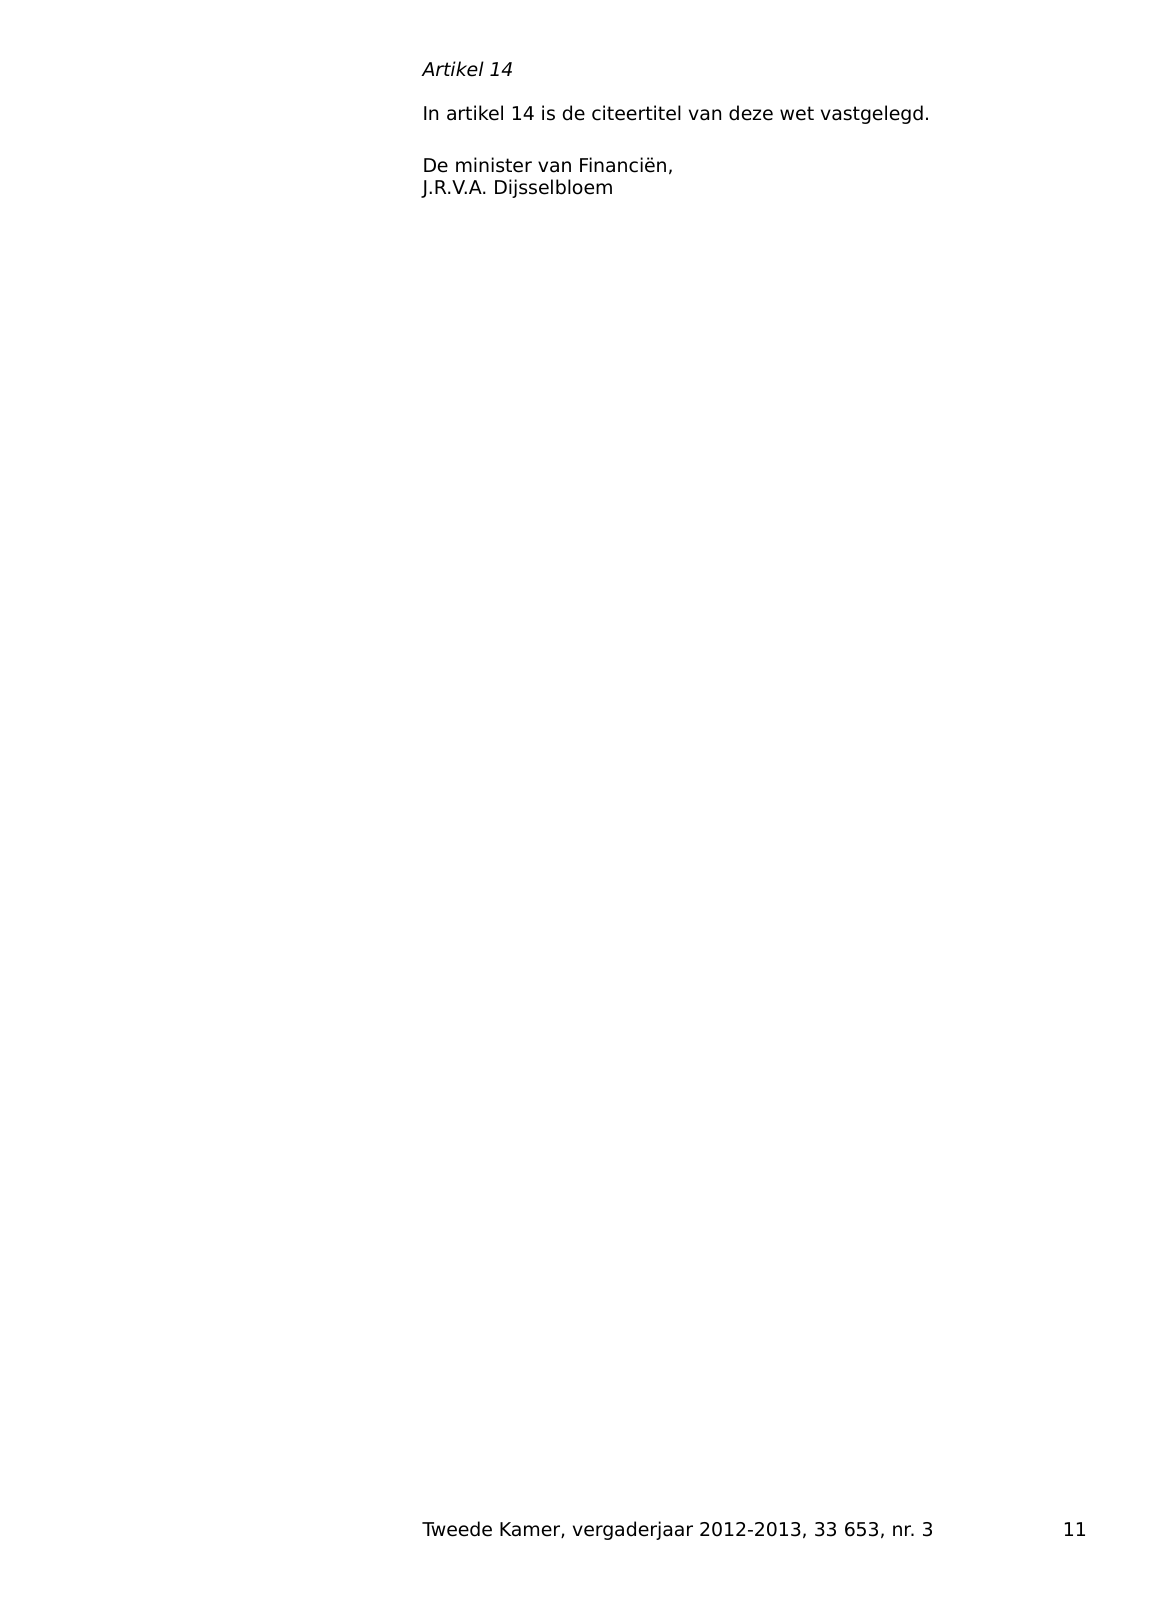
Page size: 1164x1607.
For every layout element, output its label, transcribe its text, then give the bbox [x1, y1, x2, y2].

subtitle Artikel 14 [422, 59, 1087, 81]
text De minister van Financiën, J.R.V.A. Dijsselbloem [422, 155, 1087, 199]
text In artikel 14 is de citeertitel van deze wet vastgelegd. [422, 103, 1087, 125]
